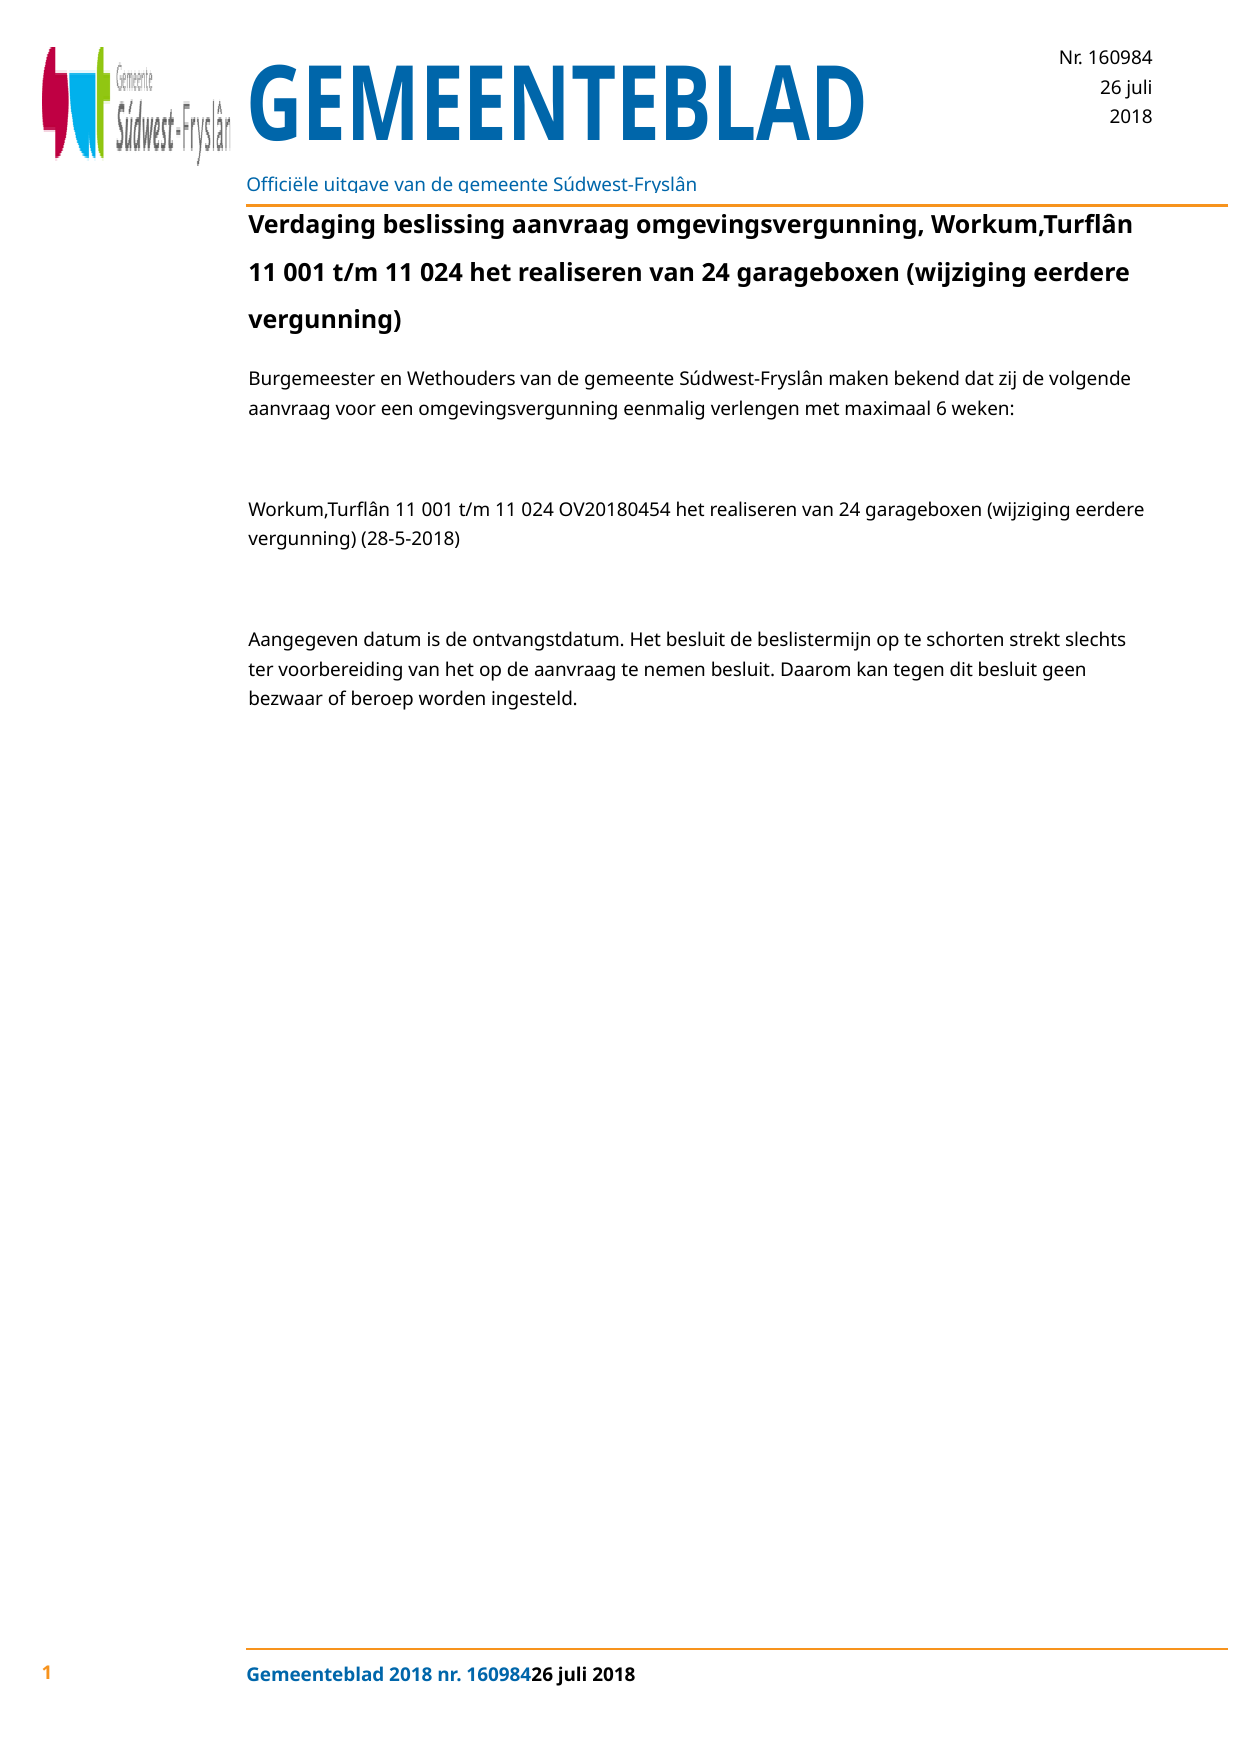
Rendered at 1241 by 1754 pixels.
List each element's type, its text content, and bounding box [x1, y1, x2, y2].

text Verdaging beslissing aanvraag omgevingsvergunning, Workum,Turflân 11 001 t/m 11 024 het realiseren van 24 garageboxen (wijziging eerdere vergunning) [248, 207, 1152, 336]
text Workum,Turflân 11 001 t/m 11 024 OV20180454 het realiseren van 24 garageboxen (wijziging eerdere vergunning) (28-5-2018) [248, 496, 1152, 551]
text Burgemeester en Wethouders van de gemeente Súdwest-Fryslân maken bekend dat zij de volgende aanvraag voor een omgevingsvergunning eenmalig verlengen met maximaal 6 weken: [248, 366, 1152, 421]
text Aangegeven datum is de ontvangstdatum. Het besluit de beslistermijn op te schorten strekt slechts ter voorbereiding van het op de aanvraag te nemen besluit. Daarom kan tegen dit besluit geen bezwaar of beroep worden ingesteld. [248, 626, 1152, 711]
picture [41, 47, 231, 172]
